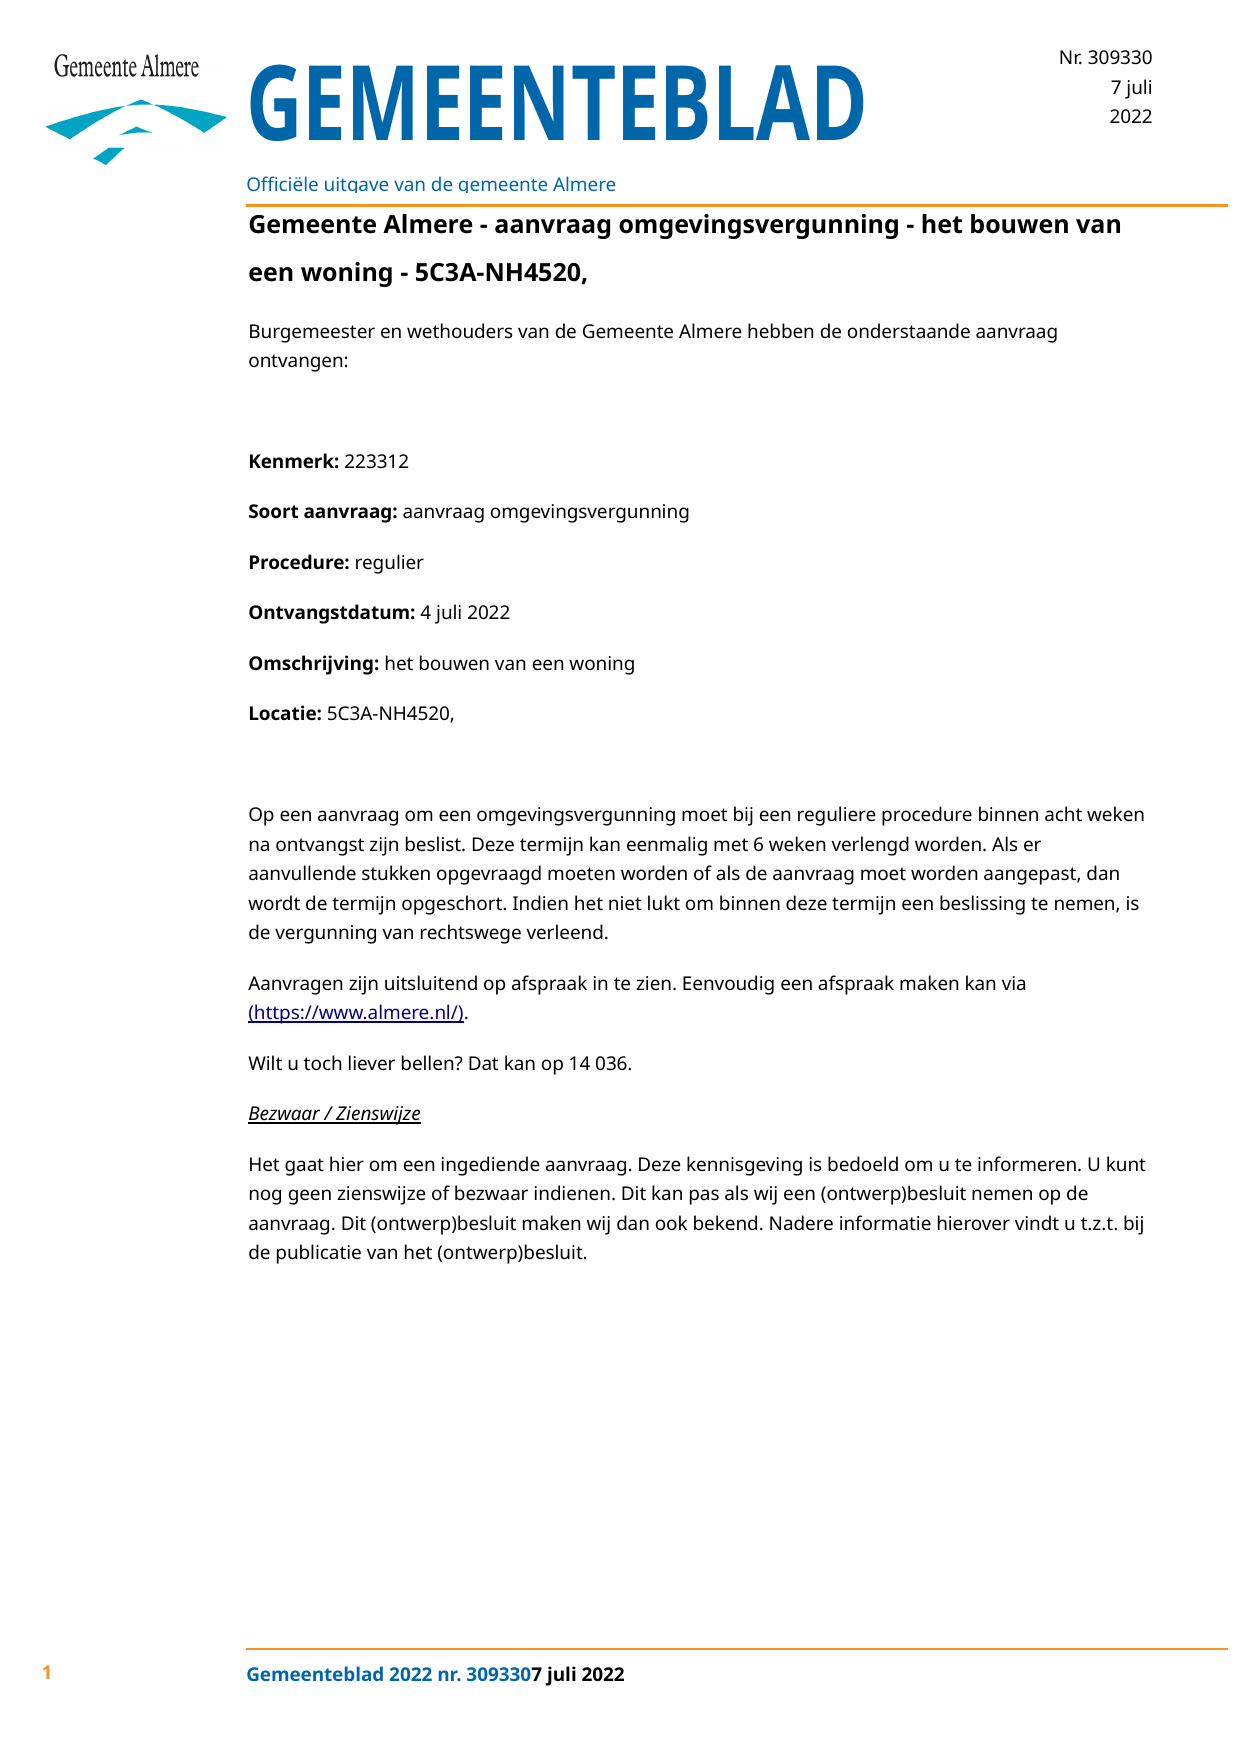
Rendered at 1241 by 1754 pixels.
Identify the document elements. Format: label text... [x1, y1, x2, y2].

text Procedure: regulier [248, 549, 1152, 575]
text Locatie: 5C3A-NH4520, [248, 700, 1152, 726]
picture [41, 47, 231, 172]
text Bezwaar / Zienswijze [248, 1100, 1152, 1126]
text Omschrijving: het bouwen van een woning [248, 650, 1152, 676]
text Soort aanvraag: aanvraag omgevingsvergunning [248, 499, 1152, 524]
text Kenmerk: 223312 [248, 448, 1152, 474]
text Aanvragen zijn uitsluitend op afspraak in te zien. Eenvoudig een afspraak maken kan via (https://www.almere.nl/). [248, 970, 1152, 1025]
text Het gaat hier om een ingediende aanvraag. Deze kennisgeving is bedoeld om u te informeren. U kunt nog geen zienswijze of bezwaar indienen. Dit kan pas als wij een (ontwerp)besluit nemen op de aanvraag. Dit (ontwerp)besluit maken wij dan ook bekend. Nadere informatie hierover vindt u t.z.t. bij de publicatie van het (ontwerp)besluit. [248, 1151, 1152, 1265]
text Ontvangstdatum: 4 juli 2022 [248, 599, 1152, 625]
text Wilt u toch liever bellen? Dat kan op 14 036. [248, 1050, 1152, 1076]
text Op een aanvraag om een omgevingsvergunning moet bij een reguliere procedure binnen acht weken na ontvangst zijn beslist. Deze termijn kan eenmalig met 6 weken verlengd worden. Als er aanvullende stukken opgevraagd moeten worden of als de aanvraag moet worden aangepast, dan wordt de termijn opgeschort. Indien het niet lukt om binnen deze termijn een beslissing te nemen, is de vergunning van rechtswege verleend. [248, 801, 1152, 945]
text Gemeente Almere - aanvraag omgevingsvergunning - het bouwen van een woning - 5C3A-NH4520, [248, 207, 1152, 288]
text Burgemeester en wethouders van de Gemeente Almere hebben de onderstaande aanvraag ontvangen: [248, 318, 1152, 373]
